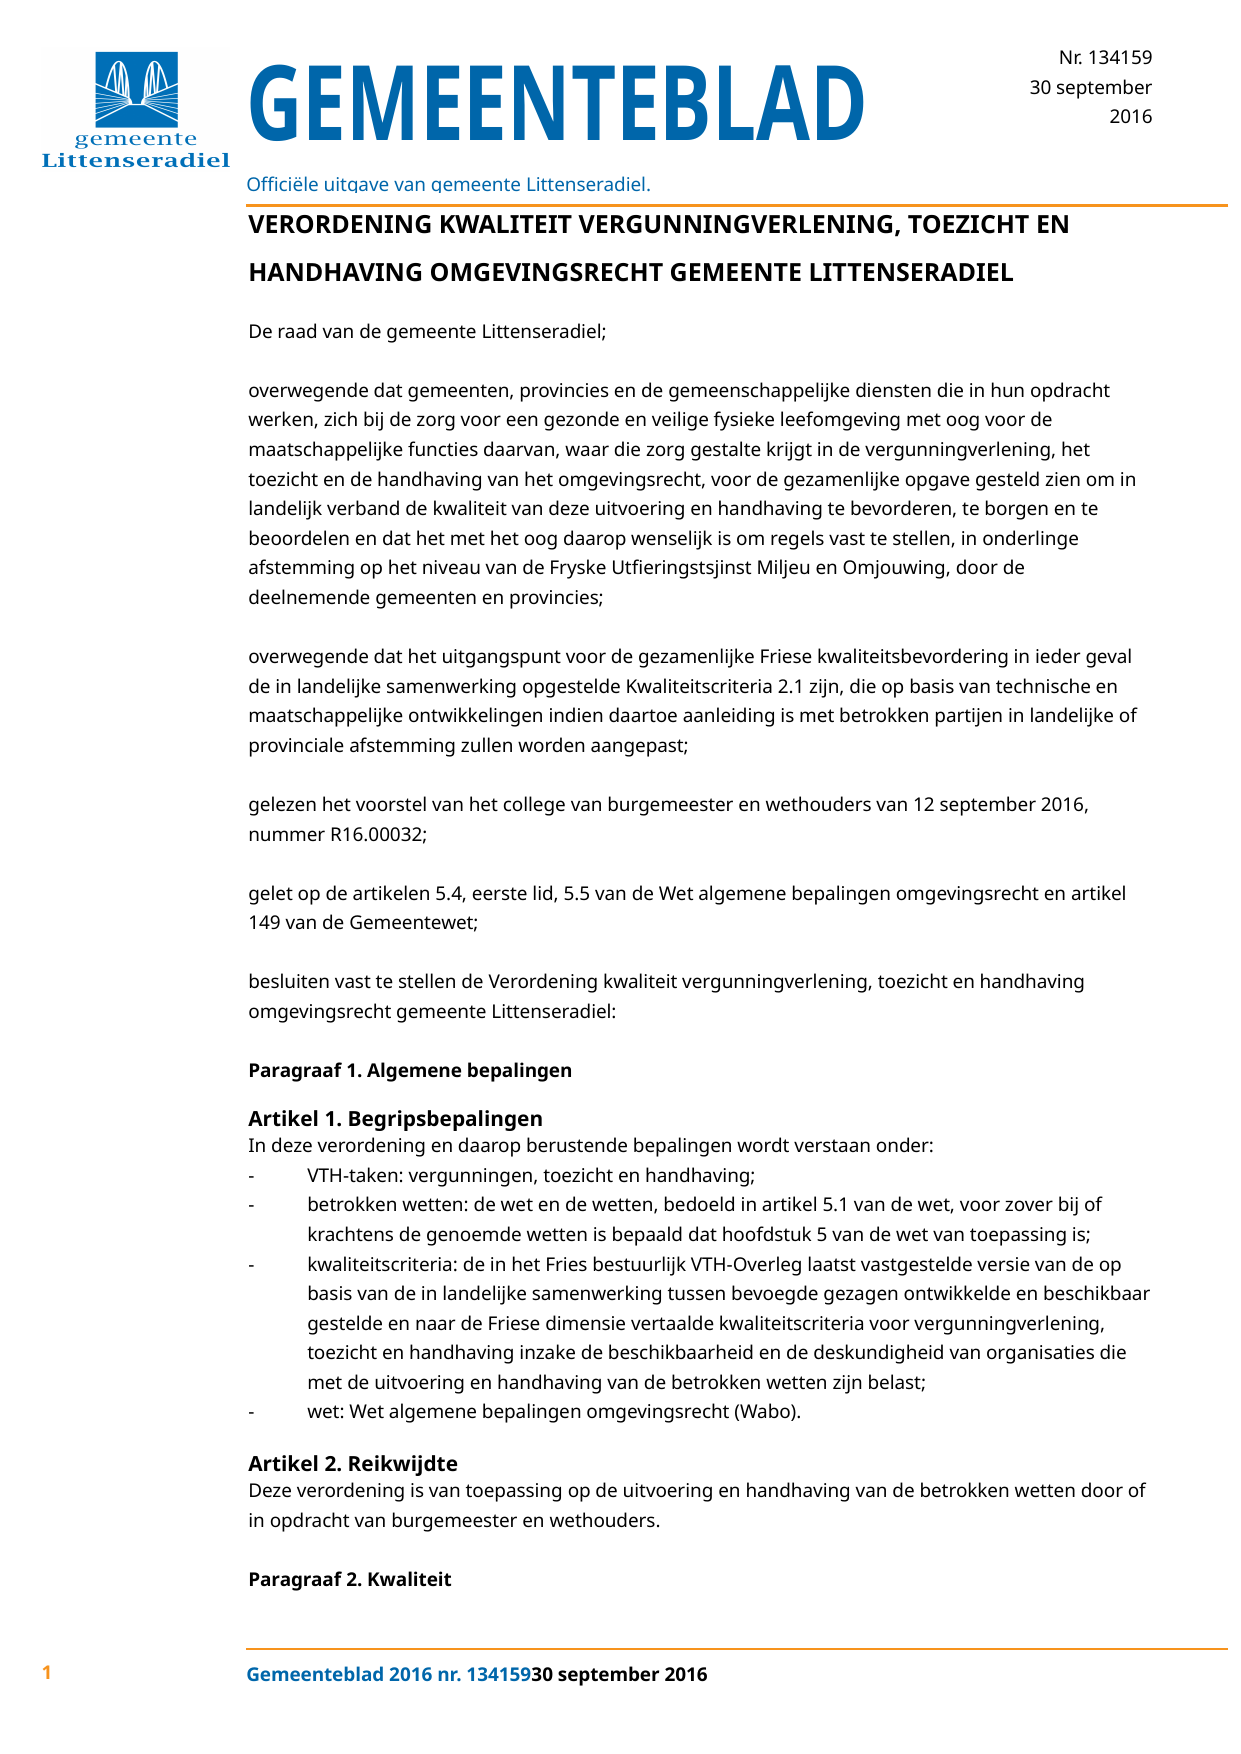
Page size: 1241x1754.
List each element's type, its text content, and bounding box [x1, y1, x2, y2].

list kwaliteitscriteria: de in het Fries bestuurlijk VTH-Overleg laatst vastgestelde versie van de op basis van de in landelijke samenwerking tussen bevoegde gezagen ontwikkelde en beschikbaar gestelde en naar de Friese dimensie vertaalde kwaliteitscriteria voor vergunningverlening, toezicht en handhaving inzake de beschikbaarheid en de deskundigheid van organisaties die met de uitvoering en handhaving van de betrokken wetten zijn belast; [248, 1251, 1152, 1395]
text Artikel 2. Reikwijdte [248, 1449, 1152, 1478]
list wet: Wet algemene bepalingen omgevingsrecht (Wabo). [248, 1399, 1152, 1424]
text Paragraaf 2. Kwaliteit [248, 1566, 1152, 1592]
text Paragraaf 1. Algemene bepalingen [248, 1057, 1152, 1083]
text In deze verordening en daarop berustende bepalingen wordt verstaan onder: [248, 1132, 1152, 1158]
text Deze verordening is van toepassing op de uitvoering en handhaving van de betrokken wetten door of in opdracht van burgemeester en wethouders. [248, 1478, 1152, 1533]
picture [41, 47, 231, 172]
text overwegende dat het uitgangspunt voor de gezamenlijke Friese kwaliteitsbevordering in ieder geval de in landelijke samenwerking opgestelde Kwaliteitscriteria 2.1 zijn, die op basis van technische en maatschappelijke ontwikkelingen indien daartoe aanleiding is met betrokken partijen in landelijke of provinciale afstemming zullen worden aangepast; [248, 643, 1152, 758]
text Artikel 1. Begripsbepalingen [248, 1104, 1152, 1132]
text De raad van de gemeente Littenseradiel; [248, 318, 1152, 344]
list VTH-taken: vergunningen, toezicht en handhaving; [248, 1162, 1152, 1188]
text overwegende dat gemeenten, provincies en de gemeenschappelijke diensten die in hun opdracht werken, zich bij de zorg voor een gezonde en veilige fysieke leefomgeving met oog voor de maatschappelijke functies daarvan, waar die zorg gestalte krijgt in de vergunningverlening, het toezicht en de handhaving van het omgevingsrecht, voor de gezamenlijke opgave gesteld zien om in landelijk verband de kwaliteit van deze uitvoering en handhaving te bevorderen, te borgen en te beoordelen en dat het met het oog daarop wenselijk is om regels vast te stellen, in onderlinge afstemming op het niveau van de Fryske Utfieringstsjinst Miljeu en Omjouwing, door de deelnemende gemeenten en provincies; [248, 377, 1152, 610]
text besluiten vast te stellen de Verordening kwaliteit vergunningverlening, toezicht en handhaving omgevingsrecht gemeente Littenseradiel: [248, 969, 1152, 1024]
text gelezen het voorstel van het college van burgemeester en wethouders van 12 september 2016, nummer R16.00032; [248, 791, 1152, 847]
list betrokken wetten: de wet en de wetten, bedoeld in artikel 5.1 van de wet, voor zover bij of krachtens de genoemde wetten is bepaald dat hoofdstuk 5 van de wet van toepassing is; [248, 1192, 1152, 1247]
text gelet op de artikelen 5.4, eerste lid, 5.5 van de Wet algemene bepalingen omgevingsrecht en artikel 149 van de Gemeentewet; [248, 880, 1152, 935]
text VERORDENING KWALITEIT VERGUNNINGVERLENING, TOEZICHT EN HANDHAVING OMGEVINGSRECHT GEMEENTE LITTENSERADIEL [248, 207, 1152, 288]
